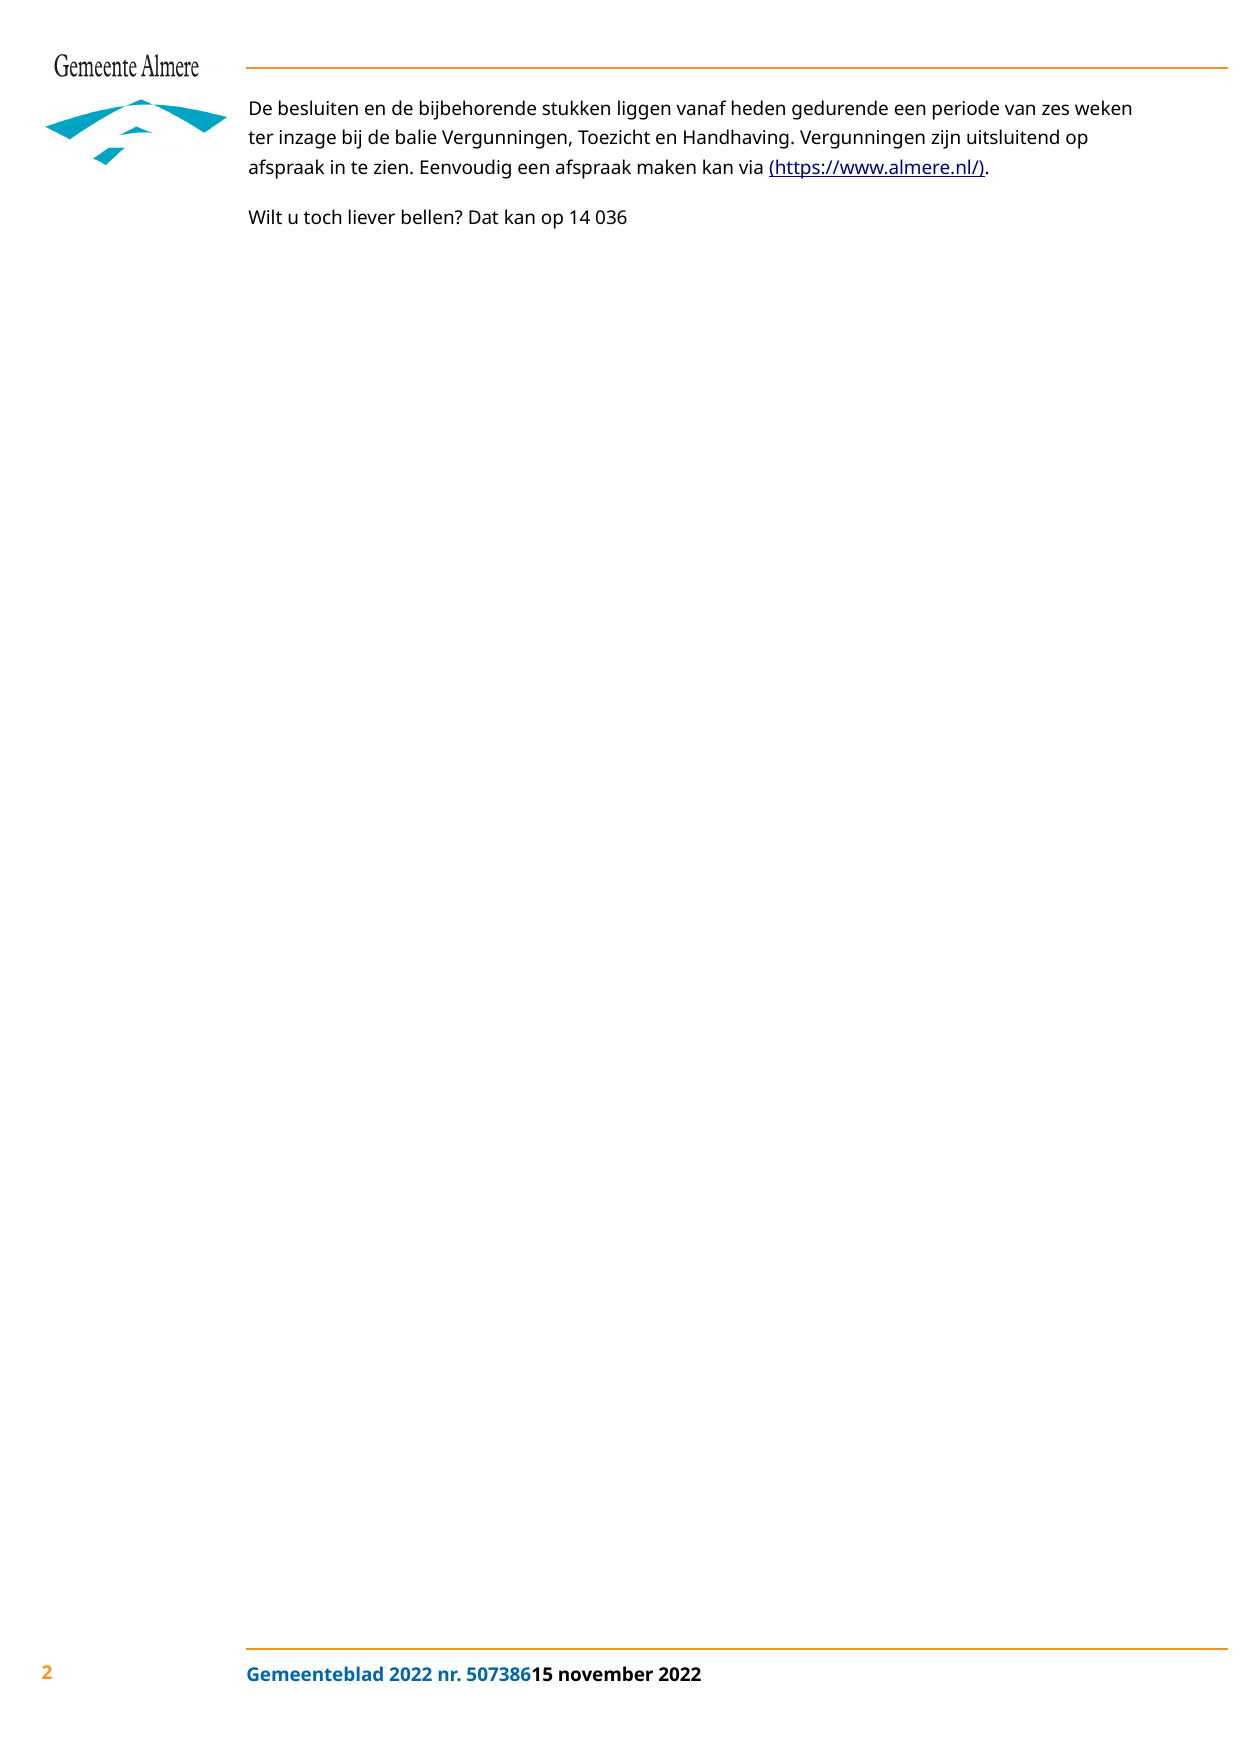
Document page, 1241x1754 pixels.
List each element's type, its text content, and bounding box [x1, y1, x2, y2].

picture [41, 47, 231, 172]
text De besluiten en de bijbehorende stukken liggen vanaf heden gedurende een periode van zes weken ter inzage bij de balie Vergunningen, Toezicht en Handhaving. Vergunningen zijn uitsluitend op afspraak in te zien. Eenvoudig een afspraak maken kan via (https://www.almere.nl/). [248, 95, 1152, 180]
text Wilt u toch liever bellen? Dat kan op 14 036 [248, 204, 1152, 230]
